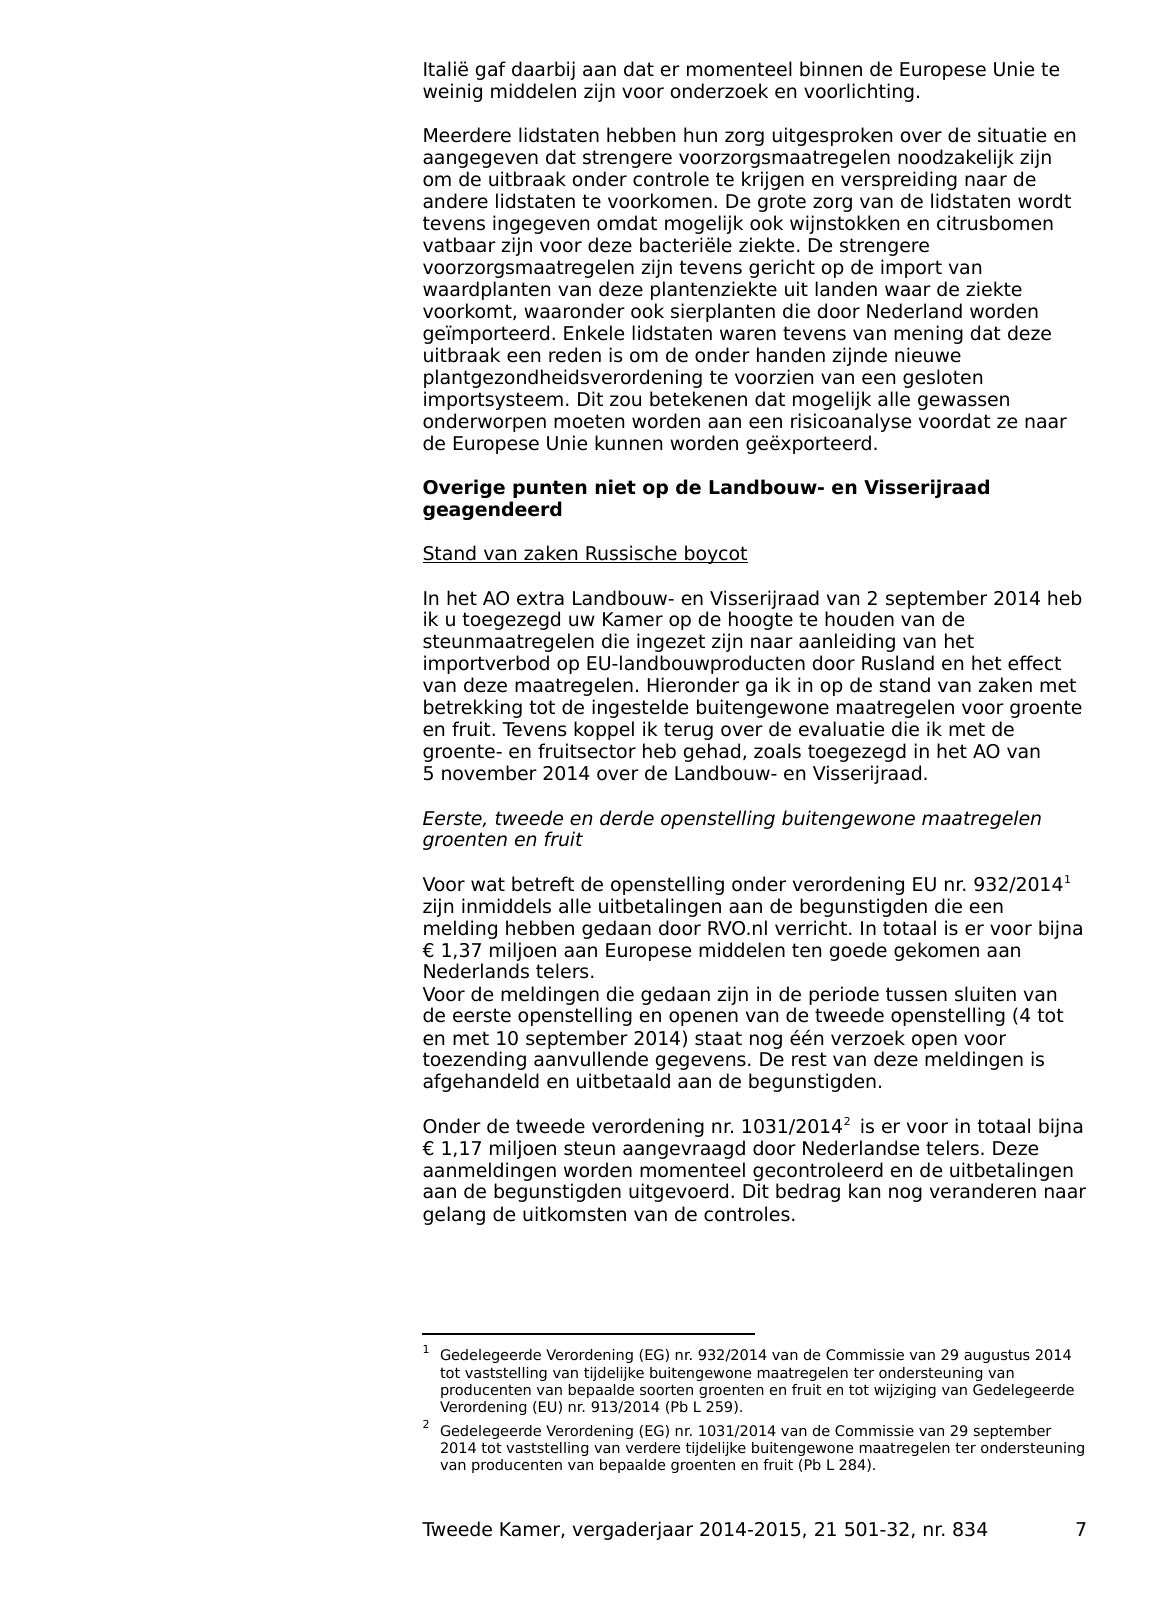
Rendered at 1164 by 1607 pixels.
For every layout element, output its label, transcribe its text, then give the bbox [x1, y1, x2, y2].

text Italië gaf daarbij aan dat er momenteel binnen de Europese Unie te weinig middelen zijn voor onderzoek en voorlichting. [422, 59, 1087, 103]
text Voor wat betreft de openstelling onder verordening EU nr. 932/2014 zijn inmiddels alle uitbetalingen aan de begunstigden die een melding hebben gedaan door RVO.nl verricht. In totaal is er voor bijna € 1,37 miljoen aan Europese middelen ten goede gekomen aan Nederlands telers. [422, 873, 1087, 983]
text Gedelegeerde Verordening (EG) nr. 932/2014 van de Commissie van 29 augustus 2014 tot vaststelling van tijdelijke buitengewone maatregelen ter ondersteuning van producenten van bepaalde soorten groenten en fruit en tot wijziging van Gedelegeerde Verordening (EU) nr. 913/2014 (Pb L 259). [422, 1343, 1087, 1416]
text Gedelegeerde Verordening (EG) nr. 1031/2014 van de Commissie van 29 september 2014 tot vaststelling van verdere tijdelijke buitengewone maatregelen ter ondersteuning van producenten van bepaalde groenten en fruit (Pb L 284). [422, 1418, 1087, 1474]
text Onder de tweede verordening nr. 1031/2014 is er voor in totaal bijna € 1,17 miljoen steun aangevraagd door Nederlandse telers. Deze aanmeldingen worden momenteel gecontroleerd en de uitbetalingen aan de begunstigden uitgevoerd. Dit bedrag kan nog veranderen naar gelang de uitkomsten van de controles. [422, 1116, 1087, 1225]
text Meerdere lidstaten hebben hun zorg uitgesproken over de situatie en aangegeven dat strengere voorzorgsmaatregelen noodzakelijk zijn om de uitbraak onder controle te krijgen en verspreiding naar de andere lidstaten te voorkomen. De grote zorg van de lidstaten wordt tevens ingegeven omdat mogelijk ook wijnstokken en citrusbomen vatbaar zijn voor deze bacteriële ziekte. De strengere voorzorgsmaatregelen zijn tevens gericht op de import van waardplanten van deze plantenziekte uit landen waar de ziekte voorkomt, waaronder ook sierplanten die door Nederland worden geïmporteerd. Enkele lidstaten waren tevens van mening dat deze uitbraak een reden is om de onder handen zijnde nieuwe plantgezondheidsverordening te voorzien van een gesloten importsysteem. Dit zou betekenen dat mogelijk alle gewassen onderworpen moeten worden aan een risicoanalyse voordat ze naar de Europese Unie kunnen worden geëxporteerd. [422, 125, 1087, 455]
subtitle Eerste, tweede en derde openstelling buitengewone maatregelen groenten en fruit [422, 807, 1087, 851]
text In het AO extra Landbouw- en Visserijraad van 2 september 2014 heb ik u toegezegd uw Kamer op de hoogte te houden van de steunmaatregelen die ingezet zijn naar aanleiding van het importverbod op EU-landbouwproducten door Rusland en het effect van deze maatregelen. Hieronder ga ik in op de stand van zaken met betrekking tot de ingestelde buitengewone maatregelen voor groente en fruit. Tevens koppel ik terug over de evaluatie die ik met de groente- en fruitsector heb gehad, zoals toegezegd in het AO van 5 november 2014 over de Landbouw- en Visserijraad. [422, 587, 1087, 785]
text Voor de meldingen die gedaan zijn in de periode tussen sluiten van de eerste openstelling en openen van de tweede openstelling (4 tot en met 10 september 2014) staat nog één verzoek open voor toezending aanvullende gegevens. De rest van deze meldingen is afgehandeld en uitbetaald aan de begunstigden. [422, 983, 1087, 1093]
subtitle Stand van zaken Russische boycot [422, 543, 1087, 565]
subtitle Overige punten niet op de Landbouw- en Visserijraad geagendeerd [422, 477, 1087, 521]
